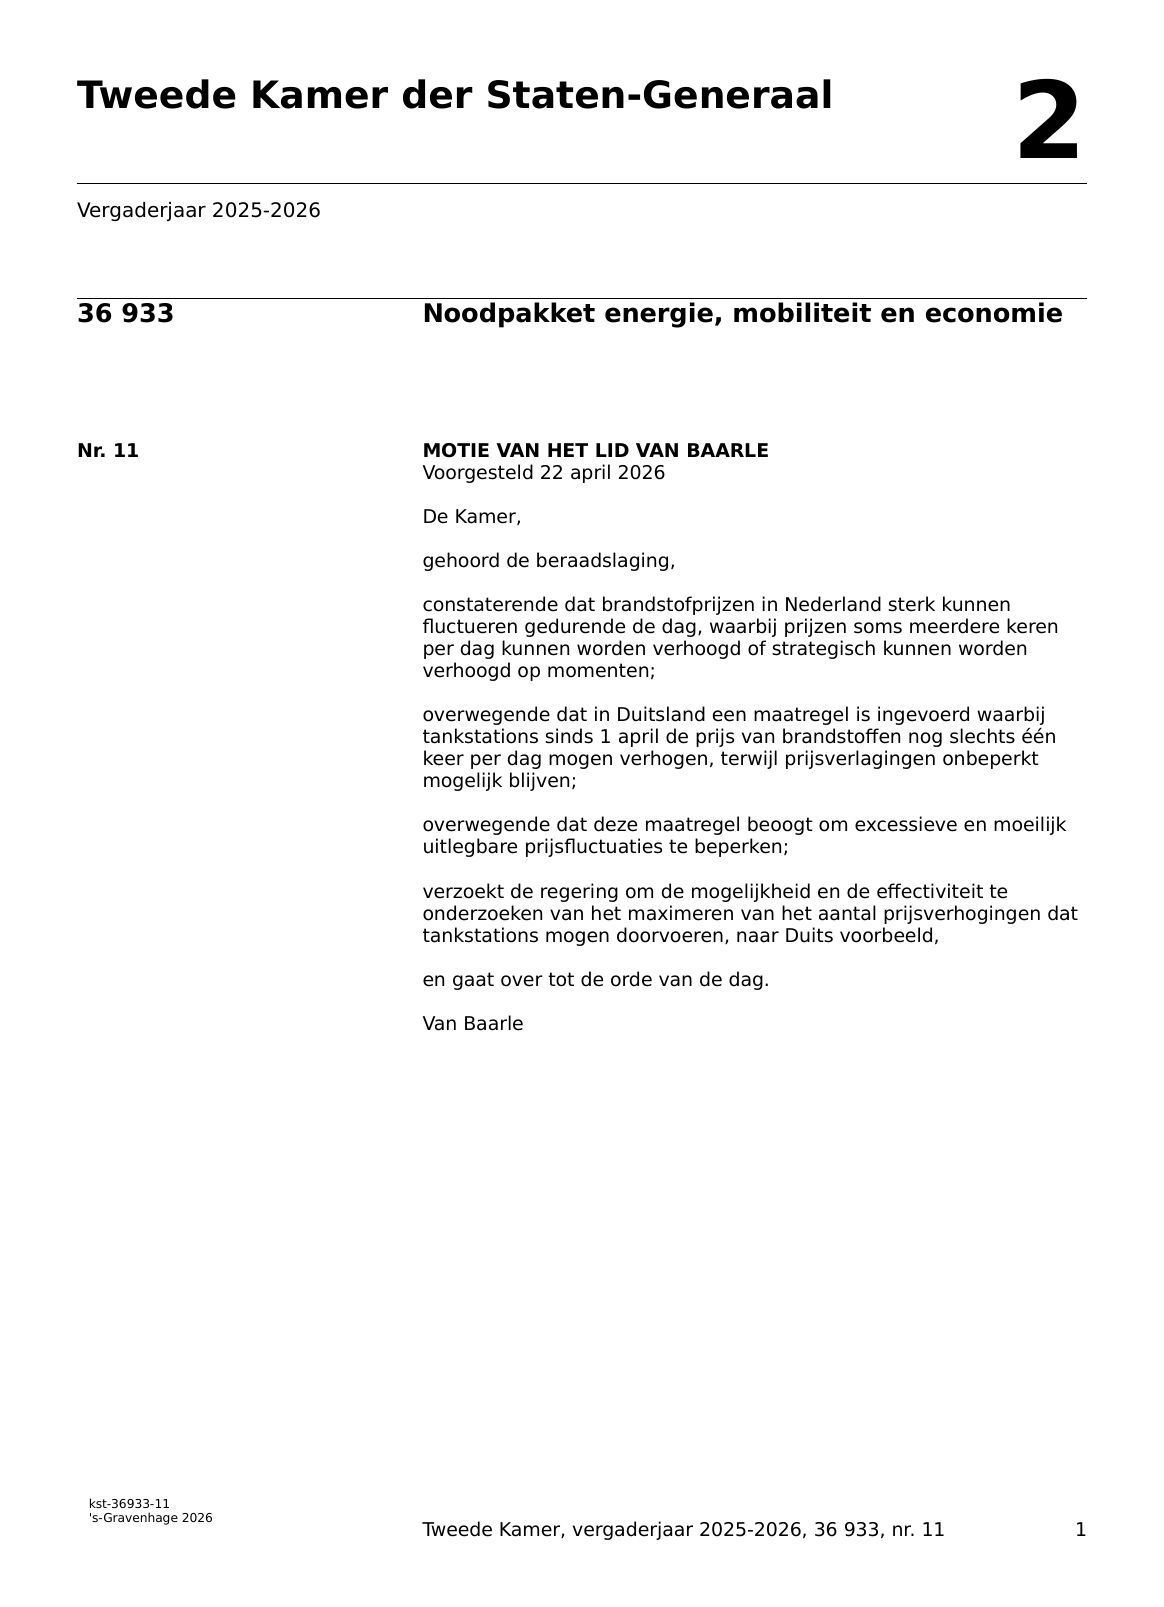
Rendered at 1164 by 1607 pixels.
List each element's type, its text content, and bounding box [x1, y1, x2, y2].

text gehoord de beraadslaging, [422, 550, 1087, 572]
subtitle Nr. 11 MOTIE VAN HET LID VAN BAARLE [77, 440, 1087, 462]
text Van Baarle [422, 1013, 1087, 1035]
table_header Tweede Kamer der Staten-Generaal [77, 59, 886, 183]
text en gaat over tot de orde van de dag. [422, 969, 1087, 991]
text Voorgesteld 22 april 2026 [422, 462, 1087, 484]
text overwegende dat deze maatregel beoogt om excessieve en moeilijk uitlegbare prijsfluctuaties te beperken; [422, 814, 1087, 858]
text 's-Gravenhage 2026 [88, 1511, 323, 1525]
text overwegende dat in Duitsland een maatregel is ingevoerd waarbij tankstations sinds 1 april de prijs van brandstoffen nog slechts één keer per dag mogen verhogen, terwijl prijsverlagingen onbeperkt mogelijk blijven; [422, 704, 1087, 792]
text kst-36933-11 [88, 1497, 323, 1511]
text De Kamer, [422, 506, 1087, 528]
table_header 2 [886, 59, 1087, 183]
text verzoekt de regering om de mogelijkheid en de effectiviteit te onderzoeken van het maximeren van het aantal prijsverhogingen dat tankstations mogen doorvoeren, naar Duits voorbeeld, [422, 881, 1087, 946]
table_cell Vergaderjaar 2025-2026 [77, 184, 1087, 298]
text constaterende dat brandstofprijzen in Nederland sterk kunnen fluctueren gedurende de dag, waarbij prijzen soms meerdere keren per dag kunnen worden verhoogd of strategisch kunnen worden verhoogd op momenten; [422, 594, 1087, 682]
subtitle 36 933 Noodpakket energie, mobiliteit en economie [77, 299, 1087, 329]
